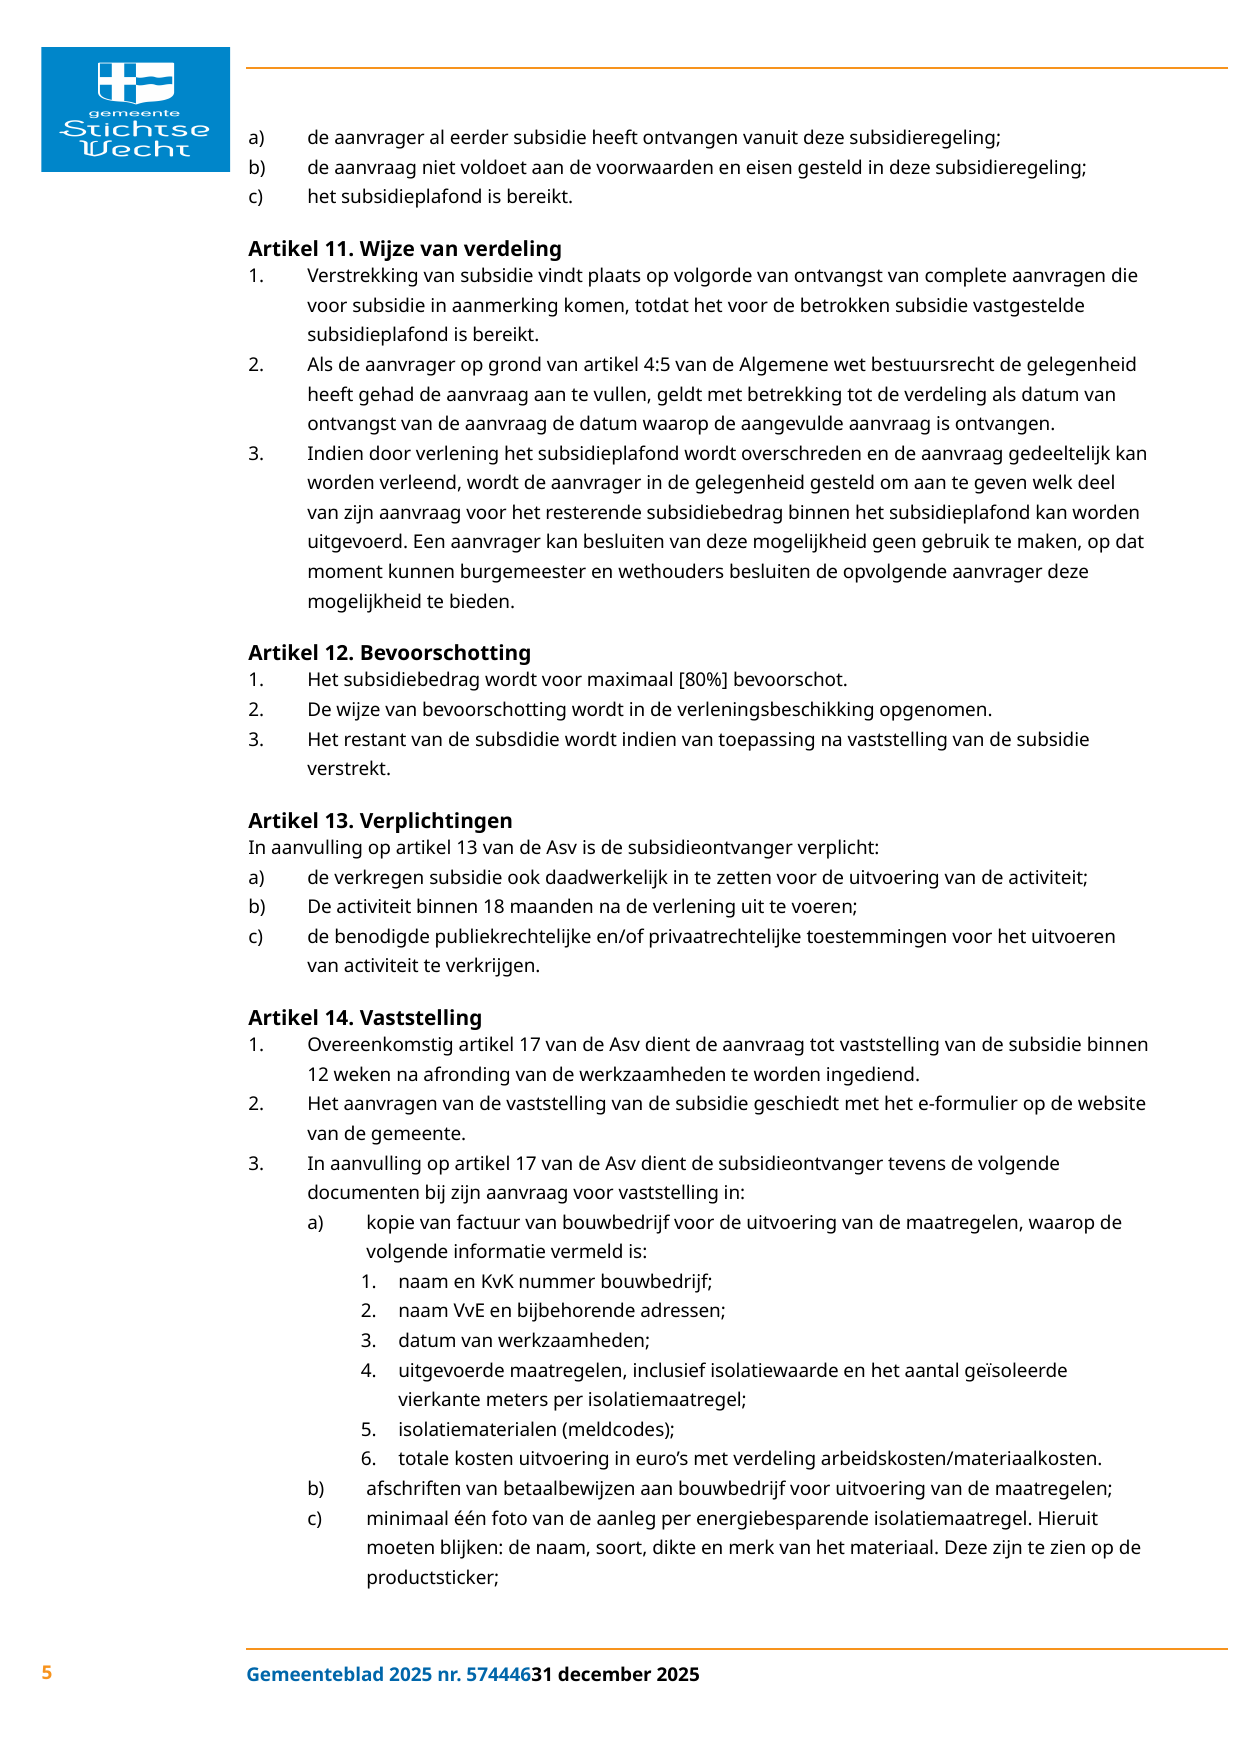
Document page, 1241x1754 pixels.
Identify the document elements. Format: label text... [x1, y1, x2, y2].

list de aanvraag niet voldoet aan de voorwaarden en eisen gesteld in deze subsidieregeling; [248, 154, 1152, 180]
list minimaal één foto van de aanleg per energiebesparende isolatiemaatregel. Hieruit moeten blijken: de naam, soort, dikte en merk van het materiaal. Deze zijn te zien op de productsticker; [307, 1505, 1152, 1590]
list Overeenkomstig artikel 17 van de Asv dient de aanvraag tot vaststelling van de subsidie binnen 12 weken na afronding van de werkzaamheden te worden ingediend. [248, 1031, 1152, 1087]
list het subsidieplafond is bereikt. [248, 183, 1152, 209]
text Artikel 14. Vaststelling [248, 1003, 1152, 1031]
list De activiteit binnen 18 maanden na de verlening uit te voeren; [248, 893, 1152, 919]
list De wijze van bevoorschotting wordt in de verleningsbeschikking opgenomen. [248, 696, 1152, 722]
text Artikel 12. Bevoorschotting [248, 638, 1152, 667]
text In aanvulling op artikel 13 van de Asv is de subsidieontvanger verplicht: [248, 834, 1152, 860]
list kopie van factuur van bouwbedrijf voor de uitvoering van de maatregelen, waarop de volgende informatie vermeld is: [307, 1209, 1152, 1264]
list de verkregen subsidie ook daadwerkelijk in te zetten voor de uitvoering van de activiteit; [248, 864, 1152, 889]
list datum van werkzaamheden; [361, 1327, 1152, 1353]
list afschriften van betaalbewijzen aan bouwbedrijf voor uitvoering van de maatregelen; [307, 1475, 1152, 1501]
list de aanvrager al eerder subsidie heeft ontvangen vanuit deze subsidieregeling; [248, 124, 1152, 150]
text Artikel 13. Verplichtingen [248, 806, 1152, 834]
list Verstrekking van subsidie vindt plaats op volgorde van ontvangst van complete aanvragen die voor subsidie in aanmerking komen, totdat het voor de betrokken subsidie vastgestelde subsidieplafond is bereikt. [248, 262, 1152, 347]
list Het restant van de subsdidie wordt indien van toepassing na vaststelling van de subsidie verstrekt. [248, 726, 1152, 781]
list naam en KvK nummer bouwbedrijf; [361, 1268, 1152, 1294]
list totale kosten uitvoering in euro’s met verdeling arbeidskosten/materiaalkosten. [361, 1446, 1152, 1471]
list naam VvE en bijbehorende adressen; [361, 1298, 1152, 1323]
list In aanvulling op artikel 17 van de Asv dient de subsidieontvanger tevens de volgende documenten bij zijn aanvraag voor vaststelling in: [248, 1150, 1152, 1205]
list Het aanvragen van de vaststelling van de subsidie geschiedt met het e-formulier op de website van de gemeente. [248, 1091, 1152, 1146]
list Als de aanvrager op grond van artikel 4:5 van de Algemene wet bestuursrecht de gelegenheid heeft gehad de aanvraag aan te vullen, geldt met betrekking tot de verdeling als datum van ontvangst van de aanvraag de datum waarop de aangevulde aanvraag is ontvangen. [248, 351, 1152, 436]
list de benodigde publiekrechtelijke en/of privaatrechtelijke toestemmingen voor het uitvoeren van activiteit te verkrijgen. [248, 923, 1152, 978]
list Indien door verlening het subsidieplafond wordt overschreden en de aanvraag gedeeltelijk kan worden verleend, wordt de aanvrager in de gelegenheid gesteld om aan te geven welk deel van zijn aanvraag voor het resterende subsidiebedrag binnen het subsidieplafond kan worden uitgevoerd. Een aanvrager kan besluiten van deze mogelijkheid geen gebruik te maken, op dat moment kunnen burgemeester en wethouders besluiten de opvolgende aanvrager deze mogelijkheid te bieden. [248, 440, 1152, 613]
text Artikel 11. Wijze van verdeling [248, 234, 1152, 262]
picture [137, 63, 174, 103]
list isolatiematerialen (meldcodes); [361, 1416, 1152, 1442]
list Het subsidiebedrag wordt voor maximaal [80%] bevoorschot. [248, 667, 1152, 692]
list uitgevoerde maatregelen, inclusief isolatiewaarde en het aantal geïsoleerde vierkante meters per isolatiemaatregel; [361, 1357, 1152, 1412]
picture [99, 63, 135, 101]
